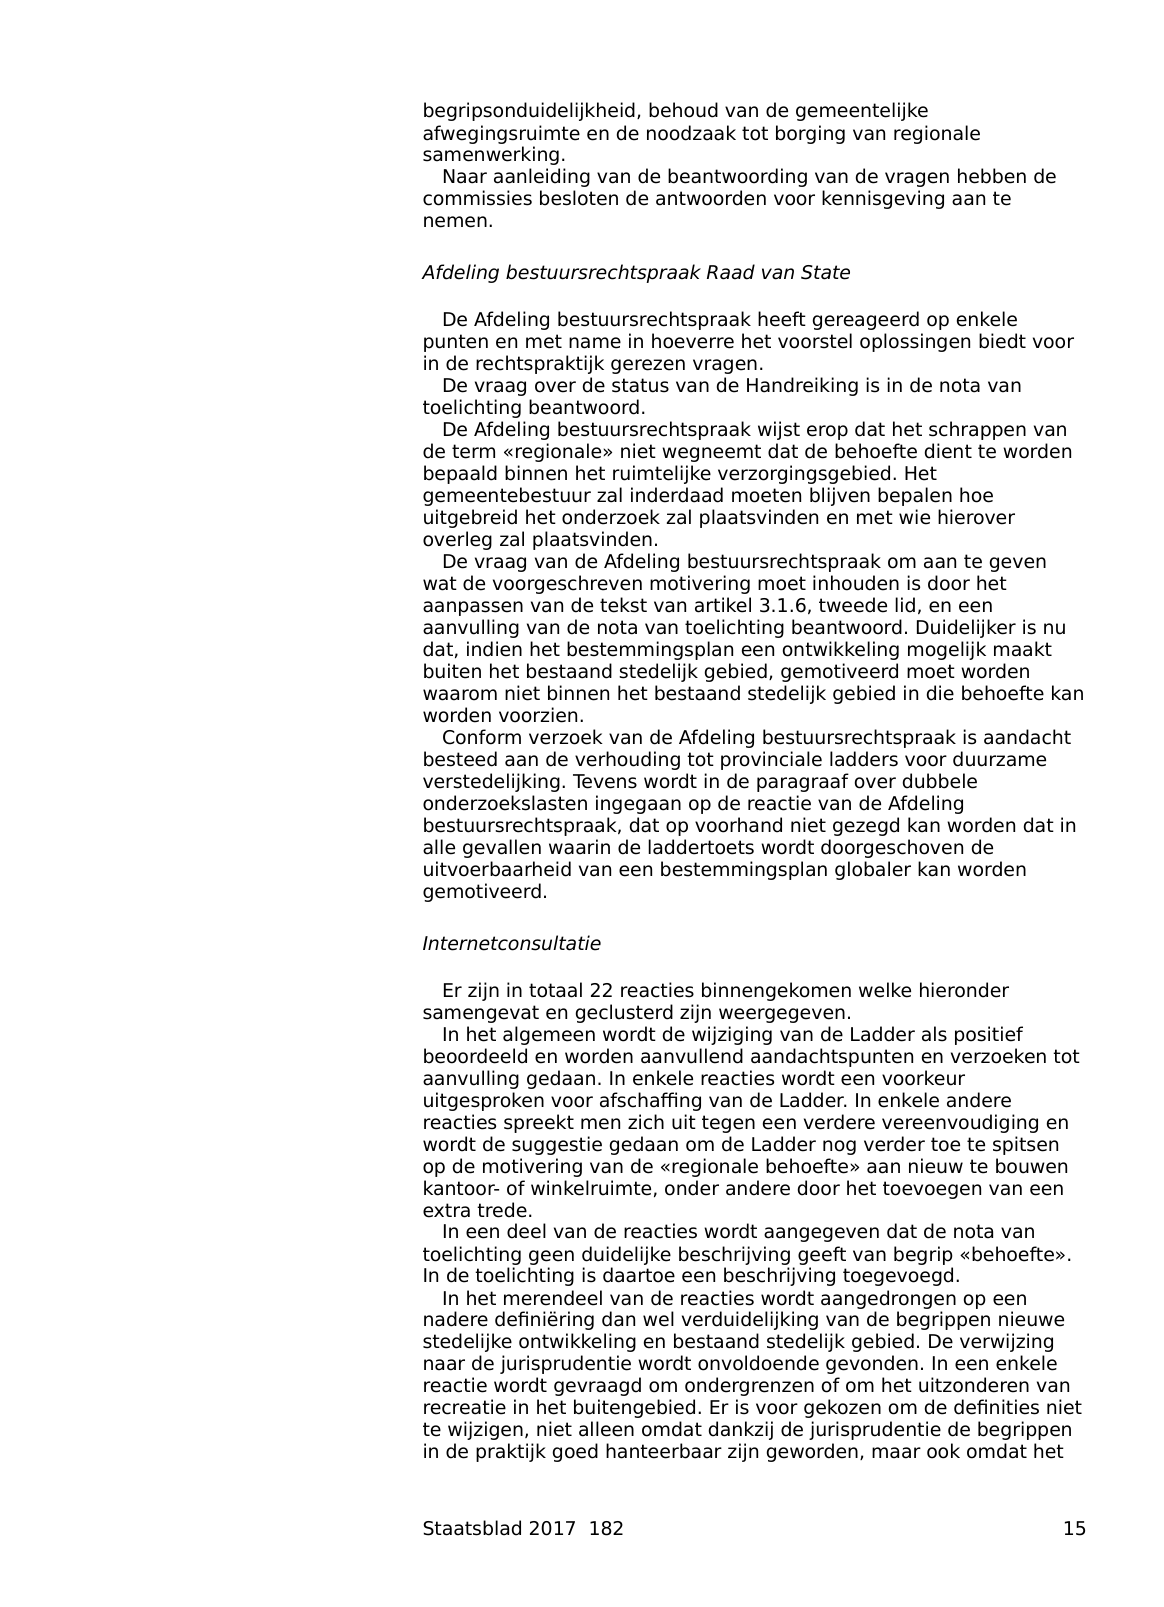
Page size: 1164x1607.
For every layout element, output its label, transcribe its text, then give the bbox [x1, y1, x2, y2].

text In een deel van de reacties wordt aangegeven dat de nota van toelichting geen duidelijke beschrijving geeft van begrip «behoefte». In de toelichting is daartoe een beschrijving toegevoegd. [422, 1221, 1087, 1287]
text De Afdeling bestuursrechtspraak heeft gereageerd op enkele punten en met name in hoeverre het voorstel oplossingen biedt voor in de rechtspraktijk gerezen vragen. [422, 309, 1087, 375]
text De vraag van de Afdeling bestuursrechtspraak om aan te geven wat de voorgeschreven motivering moet inhouden is door het aanpassen van de tekst van artikel 3.1.6, tweede lid, en een aanvulling van de nota van toelichting beantwoord. Duidelijker is nu dat, indien het bestemmingsplan een ontwikkeling mogelijk maakt buiten het bestaand stedelijk gebied, gemotiveerd moet worden waarom niet binnen het bestaand stedelijk gebied in die behoefte kan worden voorzien. [422, 551, 1087, 727]
subtitle Internetconsultatie [422, 933, 1087, 955]
text In het merendeel van de reacties wordt aangedrongen op een nadere definiëring dan wel verduidelijking van de begrippen nieuwe stedelijke ontwikkeling en bestaand stedelijk gebied. De verwijzing naar de jurisprudentie wordt onvoldoende gevonden. In een enkele reactie wordt gevraagd om ondergrenzen of om het uitzonderen van recreatie in het buitengebied. Er is voor gekozen om de definities niet te wijzigen, niet alleen omdat dankzij de jurisprudentie de begrippen in de praktijk goed hanteerbaar zijn geworden, maar ook omdat het [422, 1287, 1087, 1463]
text Conform verzoek van de Afdeling bestuursrechtspraak is aandacht besteed aan de verhouding tot provinciale ladders voor duurzame verstedelijking. Tevens wordt in de paragraaf over dubbele onderzoekslasten ingegaan op de reactie van de Afdeling bestuursrechtspraak, dat op voorhand niet gezegd kan worden dat in alle gevallen waarin de laddertoets wordt doorgeschoven de uitvoerbaarheid van een bestemmingsplan globaler kan worden gemotiveerd. [422, 727, 1087, 903]
text In het algemeen wordt de wijziging van de Ladder als positief beoordeeld en worden aanvullend aandachtspunten en verzoeken tot aanvulling gedaan. In enkele reacties wordt een voorkeur uitgesproken voor afschaffing van de Ladder. In enkele andere reacties spreekt men zich uit tegen een verdere vereenvoudiging en wordt de suggestie gedaan om de Ladder nog verder toe te spitsen op de motivering van de «regionale behoefte» aan nieuw te bouwen kantoor- of winkelruimte, onder andere door het toevoegen van een extra trede. [422, 1024, 1087, 1221]
subtitle Afdeling bestuursrechtspraak Raad van State [422, 262, 1087, 284]
text De vraag over de status van de Handreiking is in de nota van toelichting beantwoord. [422, 375, 1087, 419]
text Naar aanleiding van de beantwoording van de vragen hebben de commissies besloten de antwoorden voor kennisgeving aan te nemen. [422, 166, 1087, 232]
text Er zijn in totaal 22 reacties binnengekomen welke hieronder samengevat en geclusterd zijn weergegeven. [422, 980, 1087, 1024]
text De Afdeling bestuursrechtspraak wijst erop dat het schrappen van de term «regionale» niet wegneemt dat de behoefte dient te worden bepaald binnen het ruimtelijke verzorgingsgebied. Het gemeentebestuur zal inderdaad moeten blijven bepalen hoe uitgebreid het onderzoek zal plaatsvinden en met wie hierover overleg zal plaatsvinden. [422, 419, 1087, 551]
text begripsonduidelijkheid, behoud van de gemeentelijke afwegingsruimte en de noodzaak tot borging van regionale samenwerking. [422, 100, 1087, 166]
